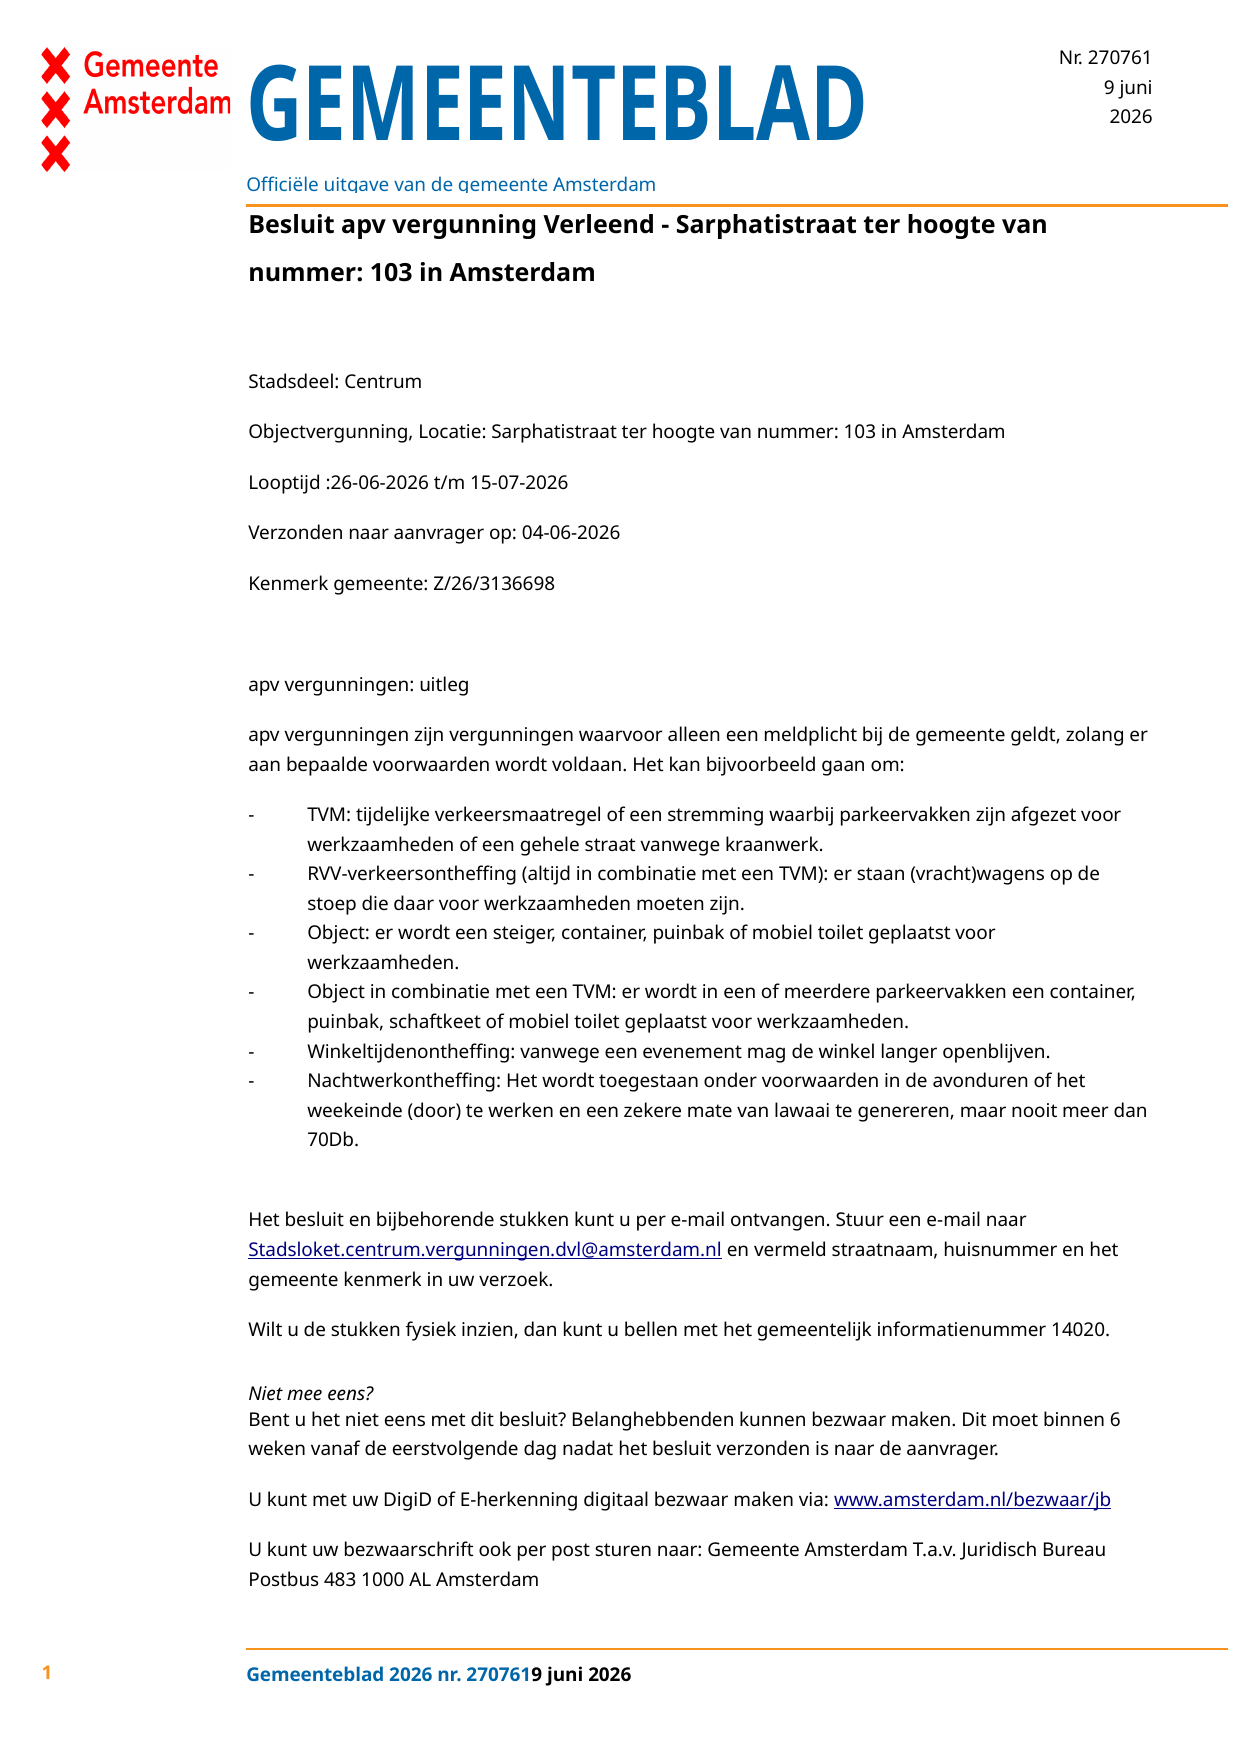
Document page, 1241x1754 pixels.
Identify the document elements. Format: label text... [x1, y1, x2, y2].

list Object: er wordt een steiger, container, puinbak of mobiel toilet geplaatst voor werkzaamheden. [248, 919, 1152, 975]
text Stadsdeel: Centrum [248, 368, 1152, 394]
text apv vergunningen zijn vergunningen waarvoor alleen een meldplicht bij de gemeente geldt, zolang er aan bepaalde voorwaarden wordt voldaan. Het kan bijvoorbeeld gaan om: [248, 721, 1152, 777]
list Nachtwerkontheffing: Het wordt toegestaan onder voorwaarden in de avonduren of het weekeinde (door) te werken en een zekere mate van lawaai te genereren, maar nooit meer dan 70Db. [248, 1067, 1152, 1152]
text Niet mee eens? [248, 1380, 1152, 1406]
text Het besluit en bijbehorende stukken kunt u per e-mail ontvangen. Stuur een e-mail naar Stadsloket.centrum.vergunningen.dvl@amsterdam.nl en vermeld straatnaam, huisnummer en het gemeente kenmerk in uw verzoek. [248, 1207, 1152, 1292]
text Wilt u de stukken fysiek inzien, dan kunt u bellen met het gemeentelijk informatienummer 14020. [248, 1316, 1152, 1342]
text Kenmerk gemeente: Z/26/3136698 [248, 570, 1152, 596]
text Besluit apv vergunning Verleend - Sarphatistraat ter hoogte van nummer: 103 in Amsterdam [248, 207, 1152, 288]
list TVM: tijdelijke verkeersmaatregel of een stremming waarbij parkeervakken zijn afgezet voor werkzaamheden of een gehele straat vanwege kraanwerk. [248, 801, 1152, 857]
list Object in combinatie met een TVM: er wordt in een of meerdere parkeervakken een container, puinbak, schaftkeet of mobiel toilet geplaatst voor werkzaamheden. [248, 979, 1152, 1034]
text U kunt uw bezwaarschrift ook per post sturen naar: Gemeente Amsterdam T.a.v. Juridisch Bureau Postbus 483 1000 AL Amsterdam [248, 1536, 1152, 1592]
text Verzonden naar aanvrager op: 04-06-2026 [248, 519, 1152, 545]
text U kunt met uw DigiD of E-herkenning digitaal bezwaar maken via: www.amsterdam.nl/bezwaar/jb [248, 1486, 1152, 1512]
text apv vergunningen: uitleg [248, 671, 1152, 697]
text Objectvergunning, Locatie: Sarphatistraat ter hoogte van nummer: 103 in Amsterdam [248, 419, 1152, 444]
text Looptijd :26-06-2026 t/m 15-07-2026 [248, 469, 1152, 495]
list Winkeltijdenontheffing: vanwege een evenement mag de winkel langer openblijven. [248, 1038, 1152, 1064]
text Bent u het niet eens met dit besluit? Belanghebbenden kunnen bezwaar maken. Dit moet binnen 6 weken vanaf de eerstvolgende dag nadat het besluit verzonden is naar de aanvrager. [248, 1406, 1152, 1461]
list RVV-verkeersontheffing (altijd in combinatie met een TVM): er staan (vracht)wagens op de stoep die daar voor werkzaamheden moeten zijn. [248, 860, 1152, 916]
picture [41, 47, 231, 172]
